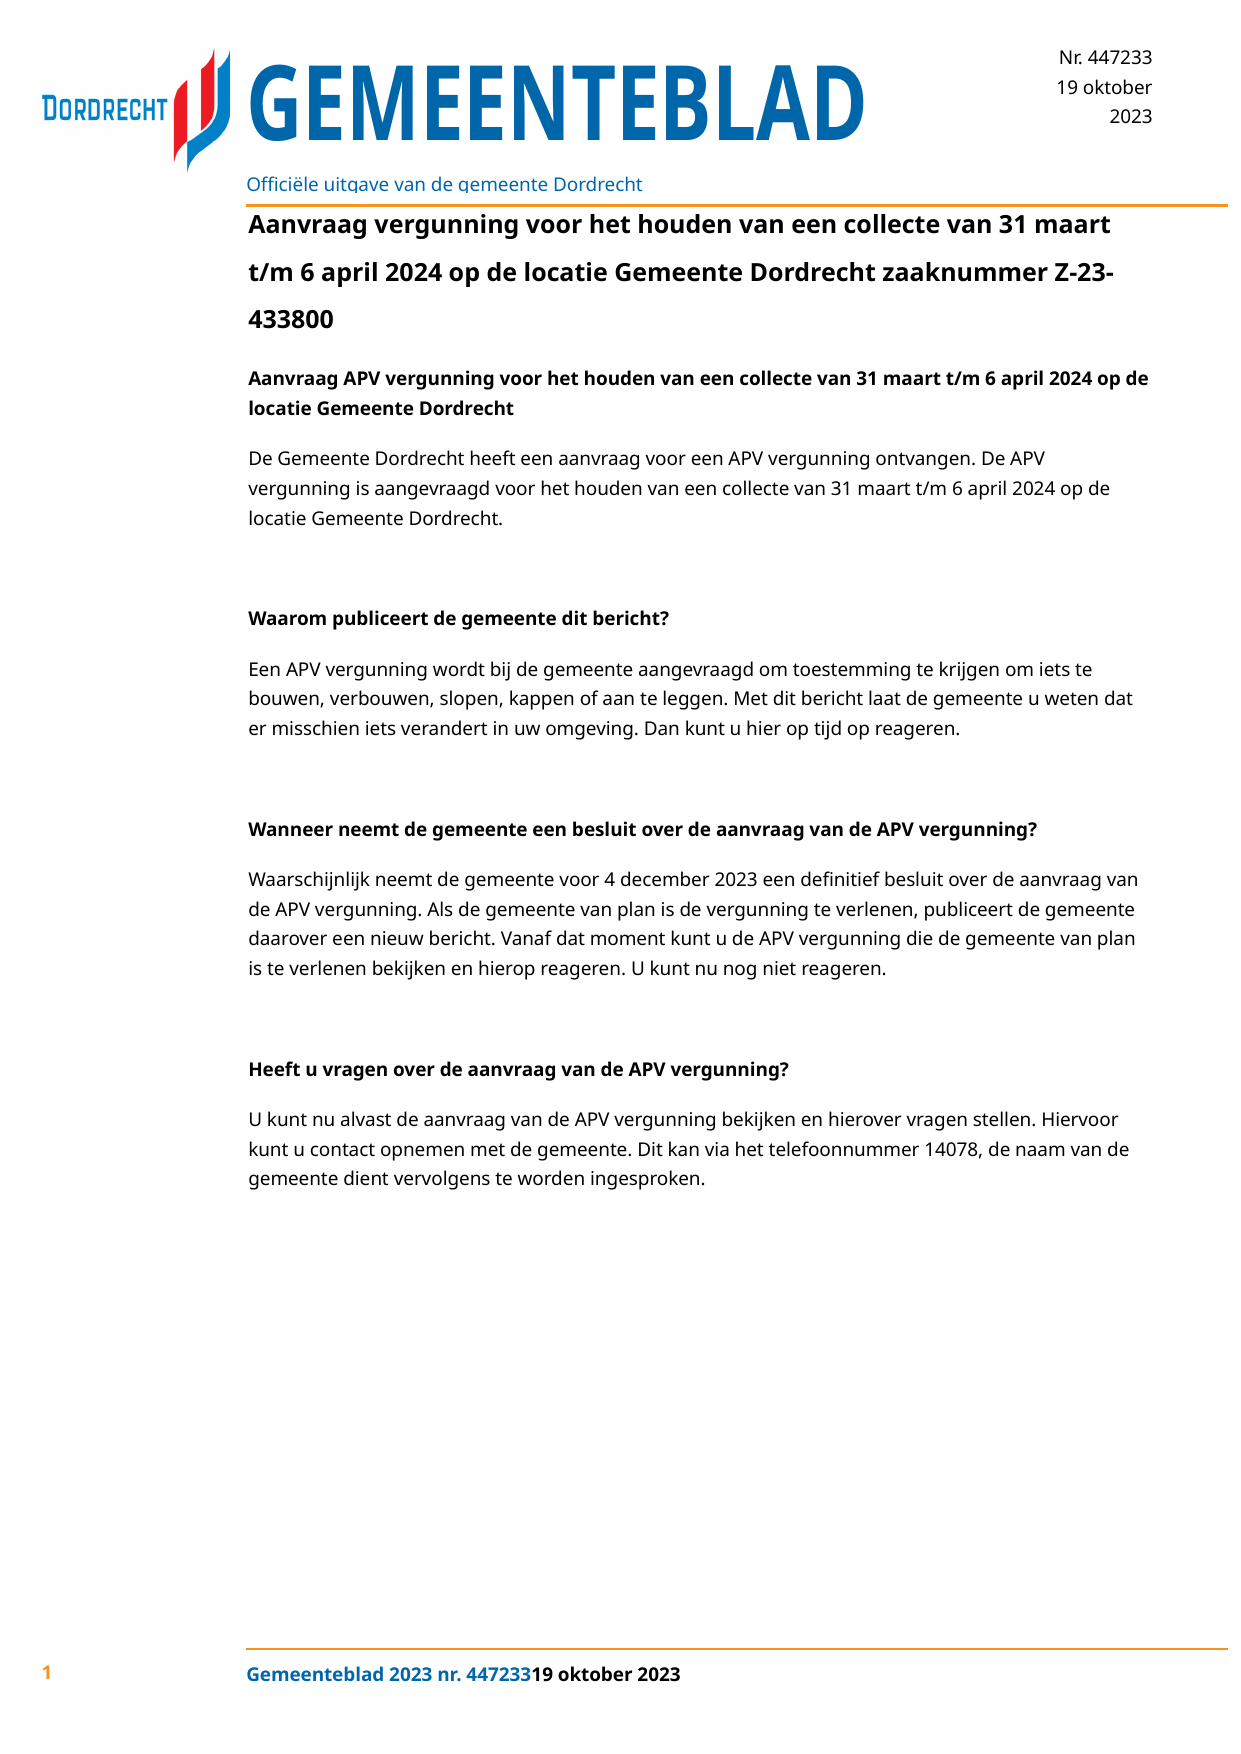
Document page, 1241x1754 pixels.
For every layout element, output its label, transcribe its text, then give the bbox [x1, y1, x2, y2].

text Waarschijnlijk neemt de gemeente voor 4 december 2023 een definitief besluit over de aanvraag van de APV vergunning. Als de gemeente van plan is de vergunning te verlenen, publiceert de gemeente daarover een nieuw bericht. Vanaf dat moment kunt u de APV vergunning die de gemeente van plan is te verlenen bekijken en hierop reageren. U kunt nu nog niet reageren. [248, 866, 1152, 981]
text Een APV vergunning wordt bij de gemeente aangevraagd om toestemming te krijgen om iets te bouwen, verbouwen, slopen, kappen of aan te leggen. Met dit bericht laat de gemeente u weten dat er misschien iets verandert in uw omgeving. Dan kunt u hier op tijd op reageren. [248, 656, 1152, 741]
text Heeft u vragen over de aanvraag van de APV vergunning? [248, 1056, 1152, 1082]
text De Gemeente Dordrecht heeft een aanvraag voor een APV vergunning ontvangen. De APV vergunning is aangevraagd voor het houden van een collecte van 31 maart t/m 6 april 2024 op de locatie Gemeente Dordrecht. [248, 446, 1152, 530]
text U kunt nu alvast de aanvraag van de APV vergunning bekijken en hierover vragen stellen. Hiervoor kunt u contact opnemen met de gemeente. Dit kan via het telefoonnummer 14078, de naam van de gemeente dient vervolgens te worden ingesproken. [248, 1106, 1152, 1191]
picture [41, 47, 231, 172]
text Aanvraag vergunning voor het houden van een collecte van 31 maart t/m 6 april 2024 op de locatie Gemeente Dordrecht zaaknummer Z-23-433800 [248, 207, 1152, 336]
text Wanneer neemt de gemeente een besluit over de aanvraag van de APV vergunning? [248, 816, 1152, 842]
text Waarom publiceert de gemeente dit bericht? [248, 606, 1152, 631]
text Aanvraag APV vergunning voor het houden van een collecte van 31 maart t/m 6 april 2024 op de locatie Gemeente Dordrecht [248, 366, 1152, 421]
